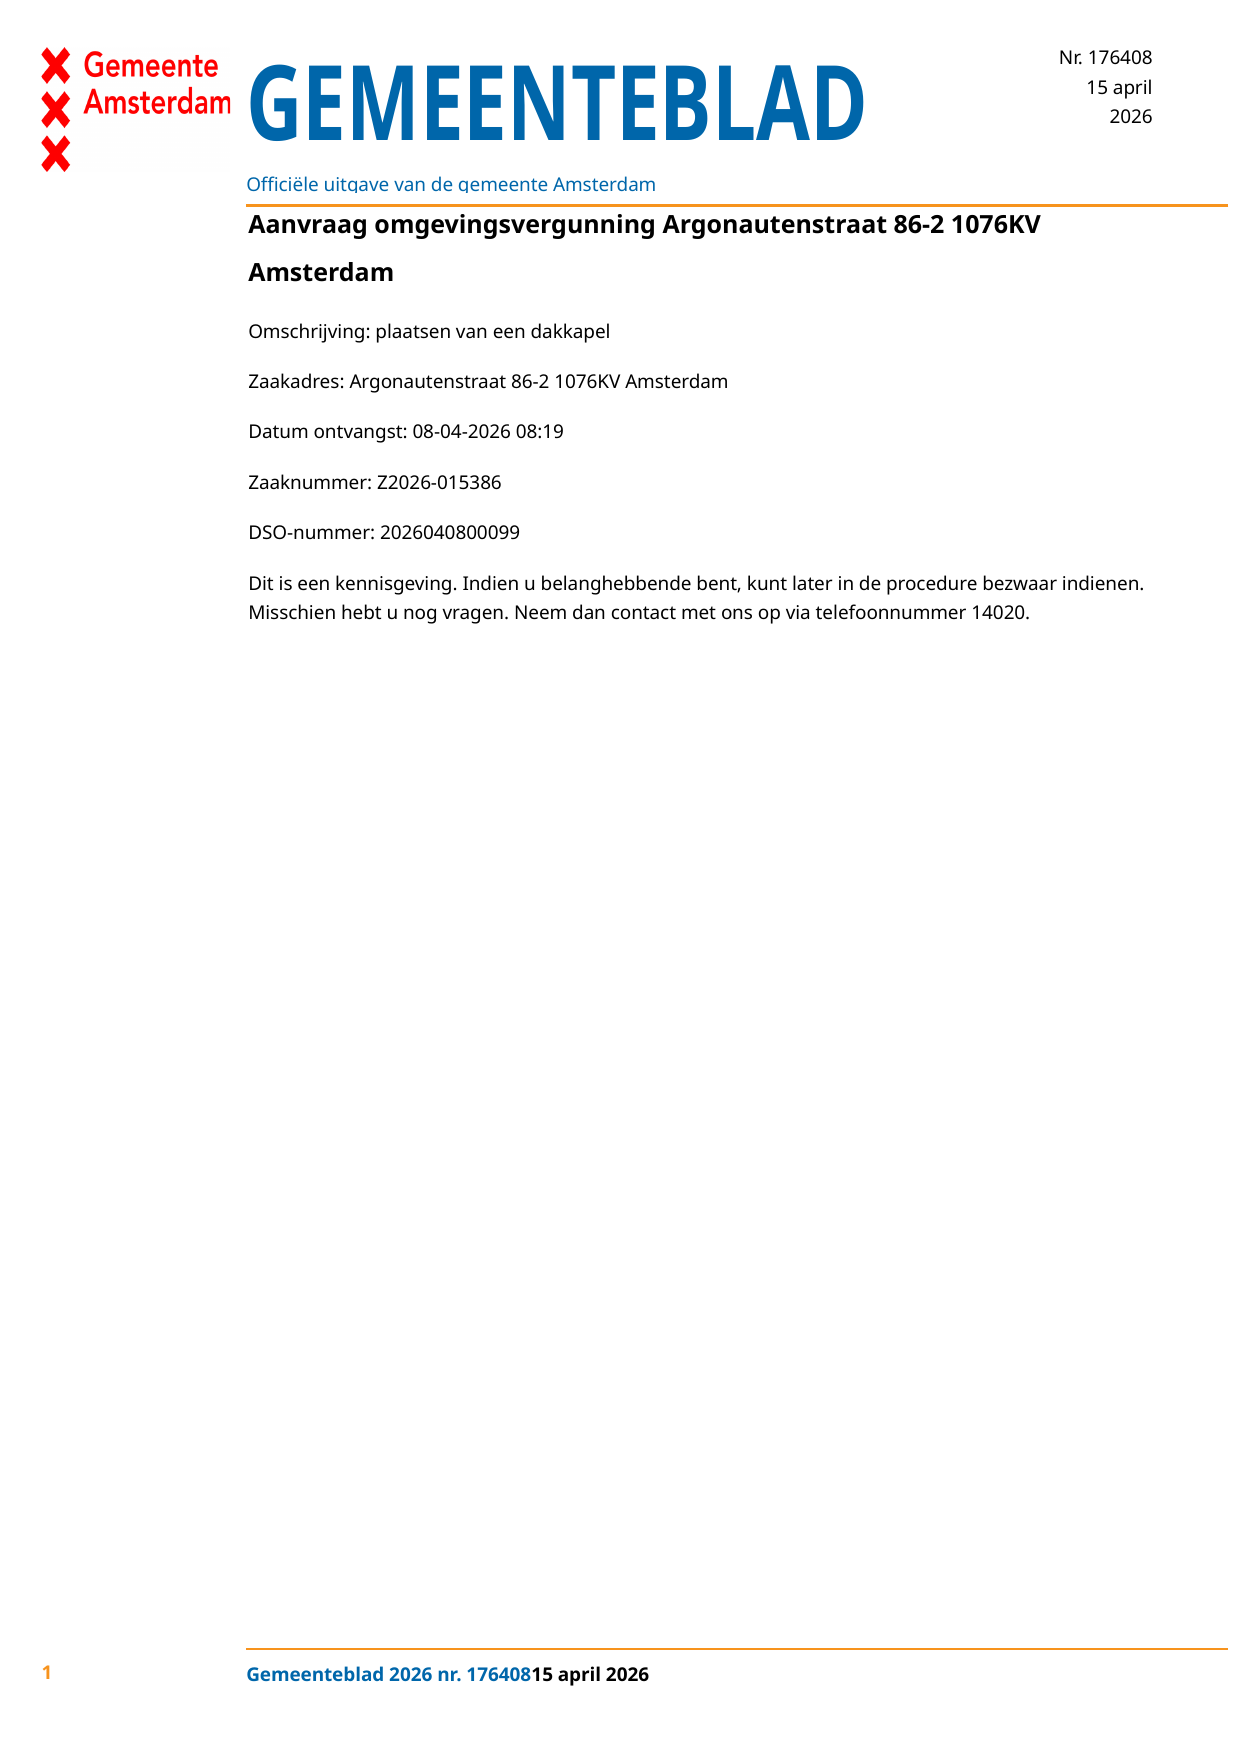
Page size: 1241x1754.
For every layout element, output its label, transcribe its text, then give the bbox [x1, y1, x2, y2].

text Datum ontvangst: 08-04-2026 08:19 [248, 419, 1152, 444]
text DSO-nummer: 2026040800099 [248, 519, 1152, 545]
text Aanvraag omgevingsvergunning Argonautenstraat 86-2 1076KV Amsterdam [248, 207, 1152, 288]
picture [41, 47, 231, 172]
text Dit is een kennisgeving. Indien u belanghebbende bent, kunt later in de procedure bezwaar indienen. Misschien hebt u nog vragen. Neem dan contact met ons op via telefoonnummer 14020. [248, 570, 1152, 625]
text Omschrijving: plaatsen van een dakkapel [248, 318, 1152, 344]
text Zaakadres: Argonautenstraat 86-2 1076KV Amsterdam [248, 368, 1152, 394]
text Zaaknummer: Z2026-015386 [248, 469, 1152, 495]
